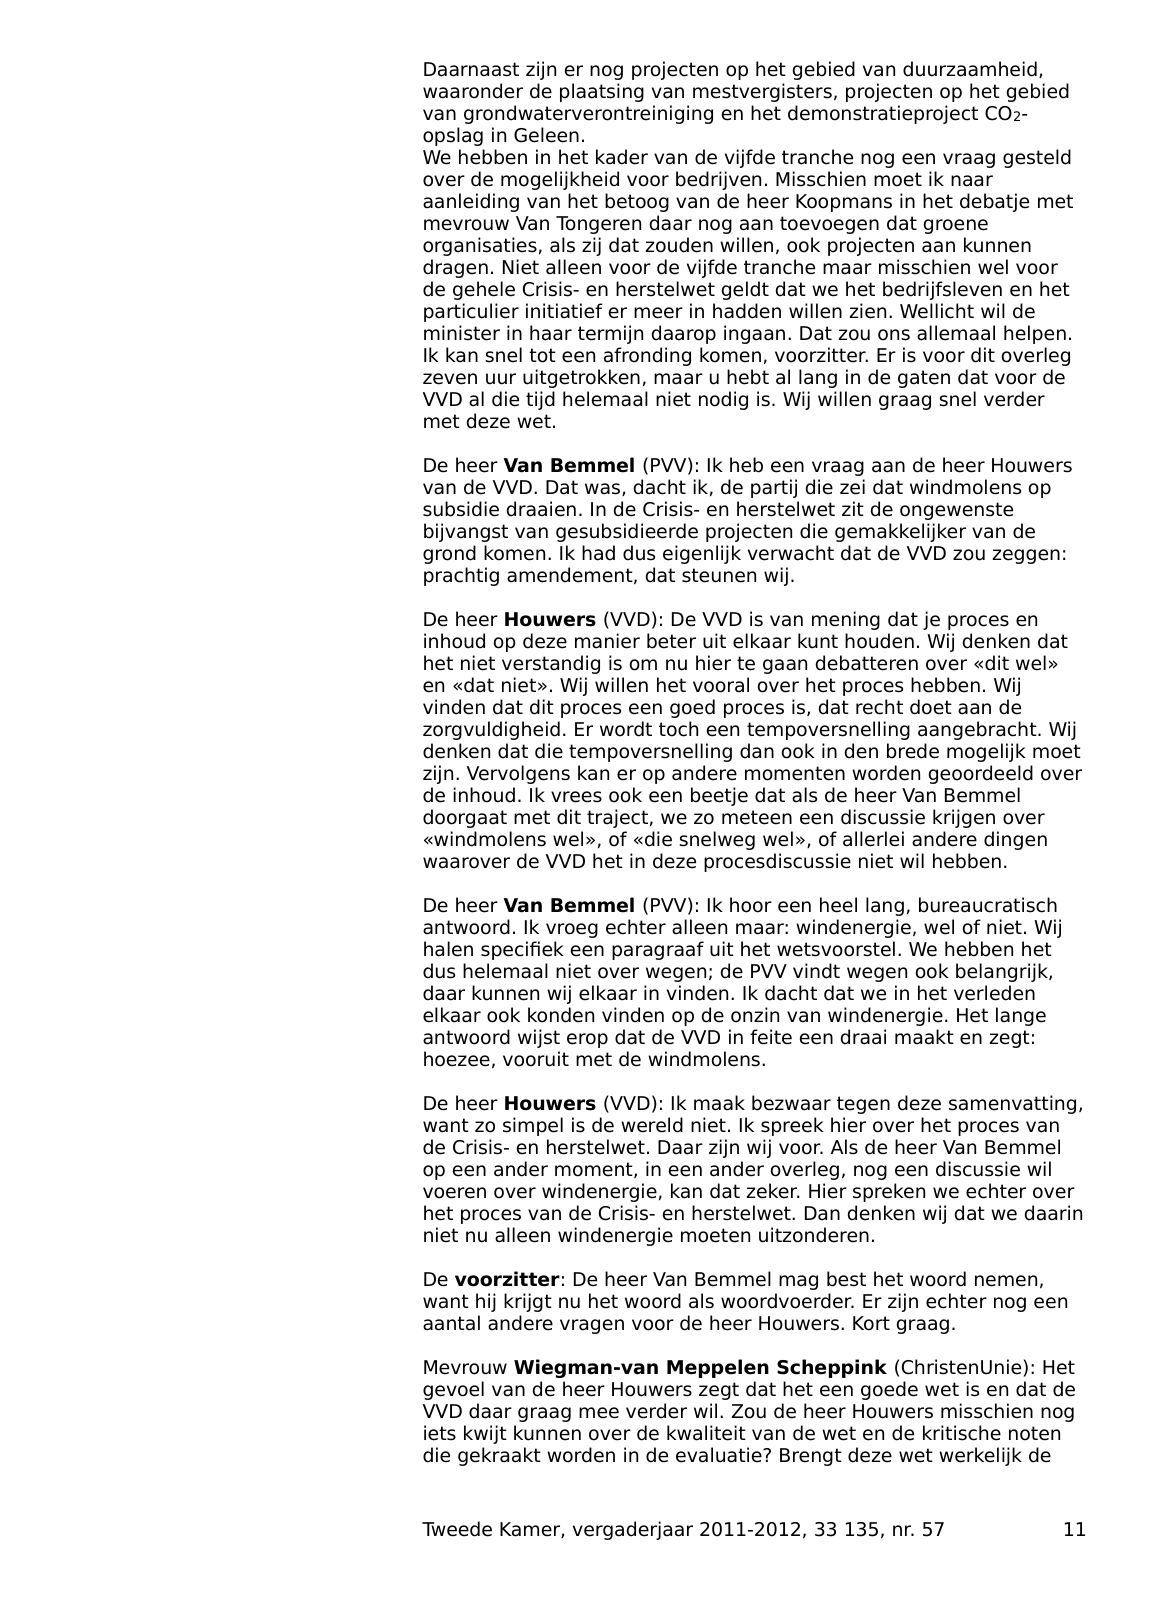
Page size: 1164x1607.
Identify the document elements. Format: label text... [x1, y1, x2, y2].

text De voorzitter: De heer Van Bemmel mag best het woord nemen, want hij krijgt nu het woord als woordvoerder. Er zijn echter nog een aantal andere vragen voor de heer Houwers. Kort graag. [422, 1269, 1087, 1335]
text Ik kan snel tot een afronding komen, voorzitter. Er is voor dit overleg zeven uur uitgetrokken, maar u hebt al lang in de gaten dat voor de VVD al die tijd helemaal niet nodig is. Wij willen graag snel verder met deze wet. [422, 345, 1087, 433]
text De heer Houwers (VVD): Ik maak bezwaar tegen deze samenvatting, want zo simpel is de wereld niet. Ik spreek hier over het proces van de Crisis- en herstelwet. Daar zijn wij voor. Als de heer Van Bemmel op een ander moment, in een ander overleg, nog een discussie wil voeren over windenergie, kan dat zeker. Hier spreken we echter over het proces van de Crisis- en herstelwet. Dan denken wij dat we daarin niet nu alleen windenergie moeten uitzonderen. [422, 1093, 1087, 1247]
text Daarnaast zijn er nog projecten op het gebied van duurzaamheid, waaronder de plaatsing van mestvergisters, projecten op het gebied van grondwaterverontreiniging en het demonstratieproject CO2-opslag in Geleen. [422, 59, 1087, 147]
text Mevrouw Wiegman-van Meppelen Scheppink (ChristenUnie): Het gevoel van de heer Houwers zegt dat het een goede wet is en dat de VVD daar graag mee verder wil. Zou de heer Houwers misschien nog iets kwijt kunnen over de kwaliteit van de wet en de kritische noten die gekraakt worden in de evaluatie? Brengt deze wet werkelijk de [422, 1357, 1087, 1467]
text De heer Van Bemmel (PVV): Ik hoor een heel lang, bureaucratisch antwoord. Ik vroeg echter alleen maar: windenergie, wel of niet. Wij halen specifiek een paragraaf uit het wetsvoorstel. We hebben het dus helemaal niet over wegen; de PVV vindt wegen ook belangrijk, daar kunnen wij elkaar in vinden. Ik dacht dat we in het verleden elkaar ook konden vinden op de onzin van windenergie. Het lange antwoord wijst erop dat de VVD in feite een draai maakt en zegt: hoezee, vooruit met de windmolens. [422, 895, 1087, 1071]
text De heer Houwers (VVD): De VVD is van mening dat je proces en inhoud op deze manier beter uit elkaar kunt houden. Wij denken dat het niet verstandig is om nu hier te gaan debatteren over «dit wel» en «dat niet». Wij willen het vooral over het proces hebben. Wij vinden dat dit proces een goed proces is, dat recht doet aan de zorgvuldigheid. Er wordt toch een tempoversnelling aangebracht. Wij denken dat die tempoversnelling dan ook in den brede mogelijk moet zijn. Vervolgens kan er op andere momenten worden geoordeeld over de inhoud. Ik vrees ook een beetje dat als de heer Van Bemmel doorgaat met dit traject, we zo meteen een discussie krijgen over «windmolens wel», of «die snelweg wel», of allerlei andere dingen waarover de VVD het in deze procesdiscussie niet wil hebben. [422, 609, 1087, 873]
text De heer Van Bemmel (PVV): Ik heb een vraag aan de heer Houwers van de VVD. Dat was, dacht ik, de partij die zei dat windmolens op subsidie draaien. In de Crisis- en herstelwet zit de ongewenste bijvangst van gesubsidieerde projecten die gemakkelijker van de grond komen. Ik had dus eigenlijk verwacht dat de VVD zou zeggen: prachtig amendement, dat steunen wij. [422, 455, 1087, 587]
text We hebben in het kader van de vijfde tranche nog een vraag gesteld over de mogelijkheid voor bedrijven. Misschien moet ik naar aanleiding van het betoog van de heer Koopmans in het debatje met mevrouw Van Tongeren daar nog aan toevoegen dat groene organisaties, als zij dat zouden willen, ook projecten aan kunnen dragen. Niet alleen voor de vijfde tranche maar misschien wel voor de gehele Crisis- en herstelwet geldt dat we het bedrijfsleven en het particulier initiatief er meer in hadden willen zien. Wellicht wil de minister in haar termijn daarop ingaan. Dat zou ons allemaal helpen. [422, 147, 1087, 345]
